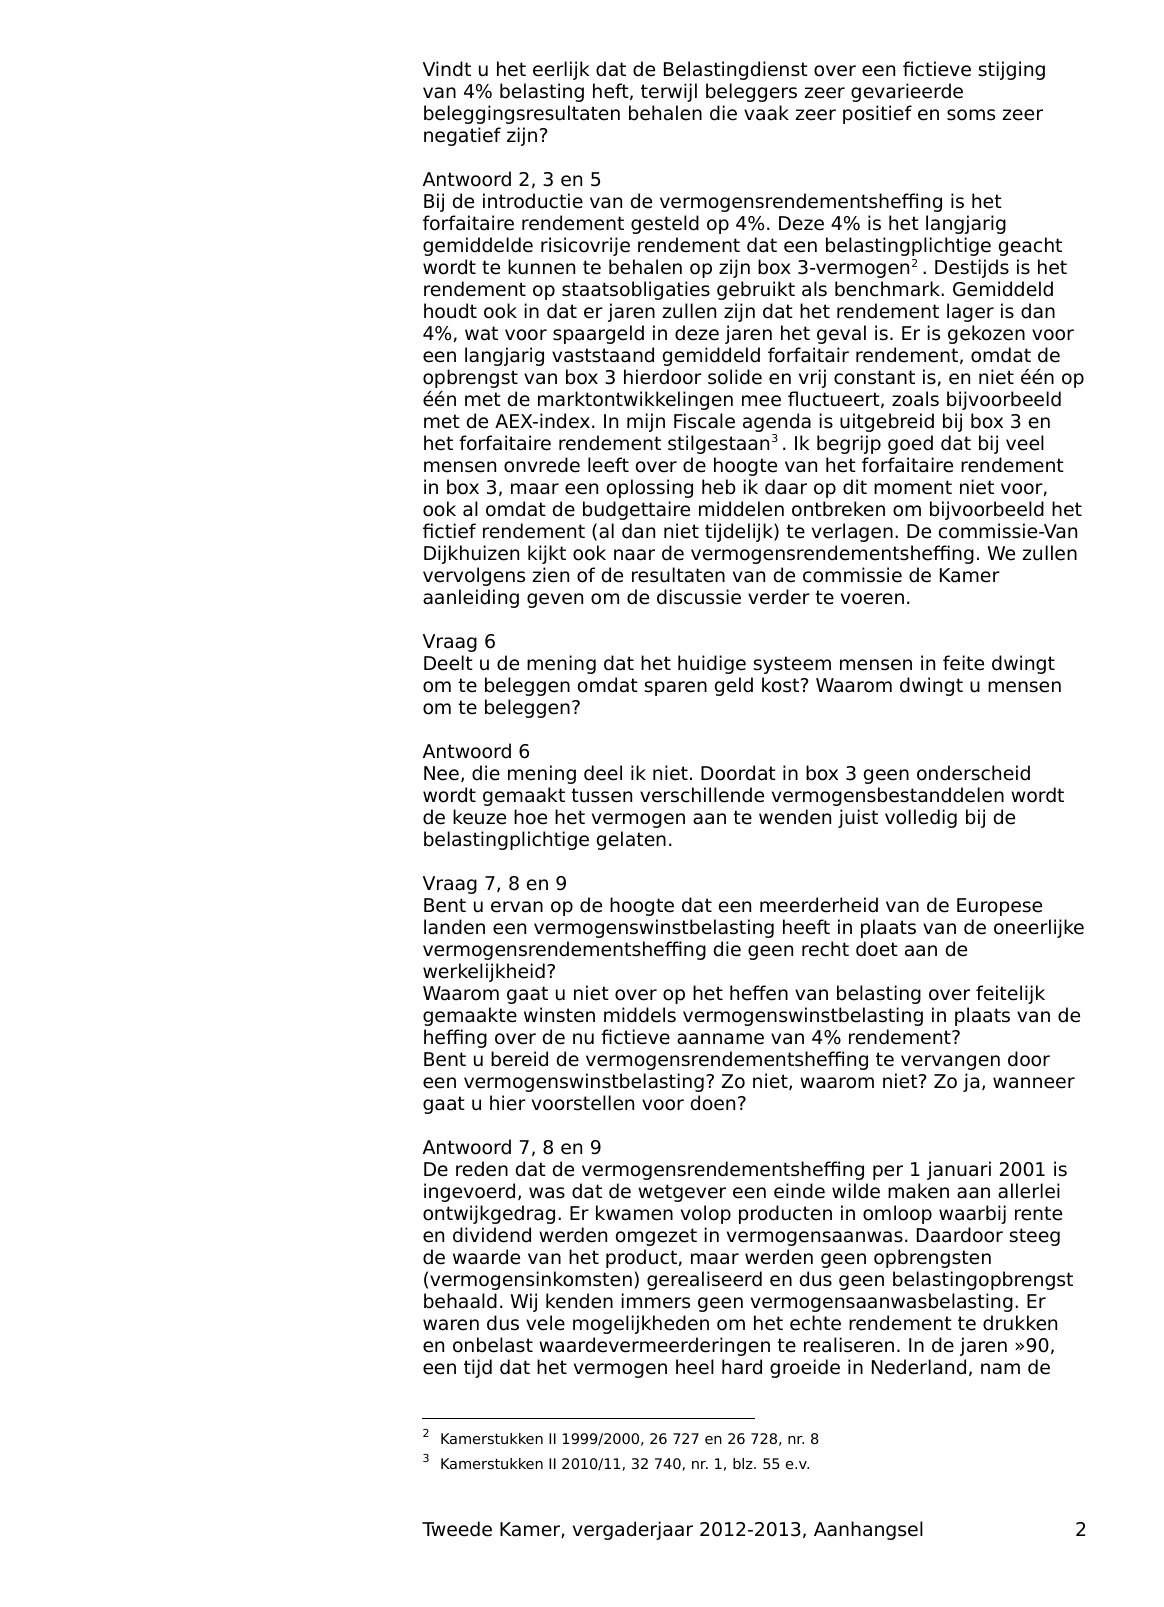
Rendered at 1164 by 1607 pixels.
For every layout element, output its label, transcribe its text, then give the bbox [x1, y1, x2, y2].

text Vraag 7, 8 en 9 [422, 873, 1087, 895]
text Antwoord 7, 8 en 9 [422, 1137, 1087, 1159]
text Bij de introductie van de vermogensrendementsheffing is het forfaitaire rendement gesteld op 4%. Deze 4% is het langjarig gemiddelde risicovrije rendement dat een belastingplichtige geacht wordt te kunnen te behalen op zijn box 3-vermogen. Destijds is het rendement op staatsobligaties gebruikt als benchmark. Gemiddeld houdt ook in dat er jaren zullen zijn dat het rendement lager is dan 4%, wat voor spaargeld in deze jaren het geval is. Er is gekozen voor een langjarig vaststaand gemiddeld forfaitair rendement, omdat de opbrengst van box 3 hierdoor solide en vrij constant is, en niet één op één met de marktontwikkelingen mee fluctueert, zoals bijvoorbeeld met de AEX-index. In mijn Fiscale agenda is uitgebreid bij box 3 en het forfaitaire rendement stilgestaan. Ik begrijp goed dat bij veel mensen onvrede leeft over de hoogte van het forfaitaire rendement in box 3, maar een oplossing heb ik daar op dit moment niet voor, ook al omdat de budgettaire middelen ontbreken om bijvoorbeeld het fictief rendement (al dan niet tijdelijk) te verlagen. De commissie-Van Dijkhuizen kijkt ook naar de vermogensrendementsheffing. We zullen vervolgens zien of de resultaten van de commissie de Kamer aanleiding geven om de discussie verder te voeren. [422, 191, 1087, 609]
text Nee, die mening deel ik niet. Doordat in box 3 geen onderscheid wordt gemaakt tussen verschillende vermogensbestanddelen wordt de keuze hoe het vermogen aan te wenden juist volledig bij de belastingplichtige gelaten. [422, 763, 1087, 851]
text Kamerstukken II 1999/2000, 26 727 en 26 728, nr. 8 [422, 1427, 1087, 1449]
text Bent u bereid de vermogensrendementsheffing te vervangen door een vermogenswinstbelasting? Zo niet, waarom niet? Zo ja, wanneer gaat u hier voorstellen voor doen? [422, 1049, 1087, 1115]
text Kamerstukken II 2010/11, 32 740, nr. 1, blz. 55 e.v. [422, 1452, 1087, 1474]
text Bent u ervan op de hoogte dat een meerderheid van de Europese landen een vermogenswinstbelasting heeft in plaats van de oneerlijke vermogensrendementsheffing die geen recht doet aan de werkelijkheid? [422, 895, 1087, 983]
text Vraag 6 [422, 631, 1087, 653]
text Antwoord 2, 3 en 5 [422, 169, 1087, 191]
text Waarom gaat u niet over op het heffen van belasting over feitelijk gemaakte winsten middels vermogenswinstbelasting in plaats van de heffing over de nu fictieve aanname van 4% rendement? [422, 983, 1087, 1049]
text Deelt u de mening dat het huidige systeem mensen in feite dwingt om te beleggen omdat sparen geld kost? Waarom dwingt u mensen om te beleggen? [422, 653, 1087, 719]
text Antwoord 6 [422, 741, 1087, 763]
text Vindt u het eerlijk dat de Belastingdienst over een fictieve stijging van 4% belasting heft, terwijl beleggers zeer gevarieerde beleggingsresultaten behalen die vaak zeer positief en soms zeer negatief zijn? [422, 59, 1087, 147]
text De reden dat de vermogensrendementsheffing per 1 januari 2001 is ingevoerd, was dat de wetgever een einde wilde maken aan allerlei ontwijkgedrag. Er kwamen volop producten in omloop waarbij rente en dividend werden omgezet in vermogensaanwas. Daardoor steeg de waarde van het product, maar werden geen opbrengsten (vermogensinkomsten) gerealiseerd en dus geen belastingopbrengst behaald. Wij kenden immers geen vermogensaanwasbelasting. Er waren dus vele mogelijkheden om het echte rendement te drukken en onbelast waardevermeerderingen te realiseren. In de jaren »90, een tijd dat het vermogen heel hard groeide in Nederland, nam de [422, 1159, 1087, 1379]
